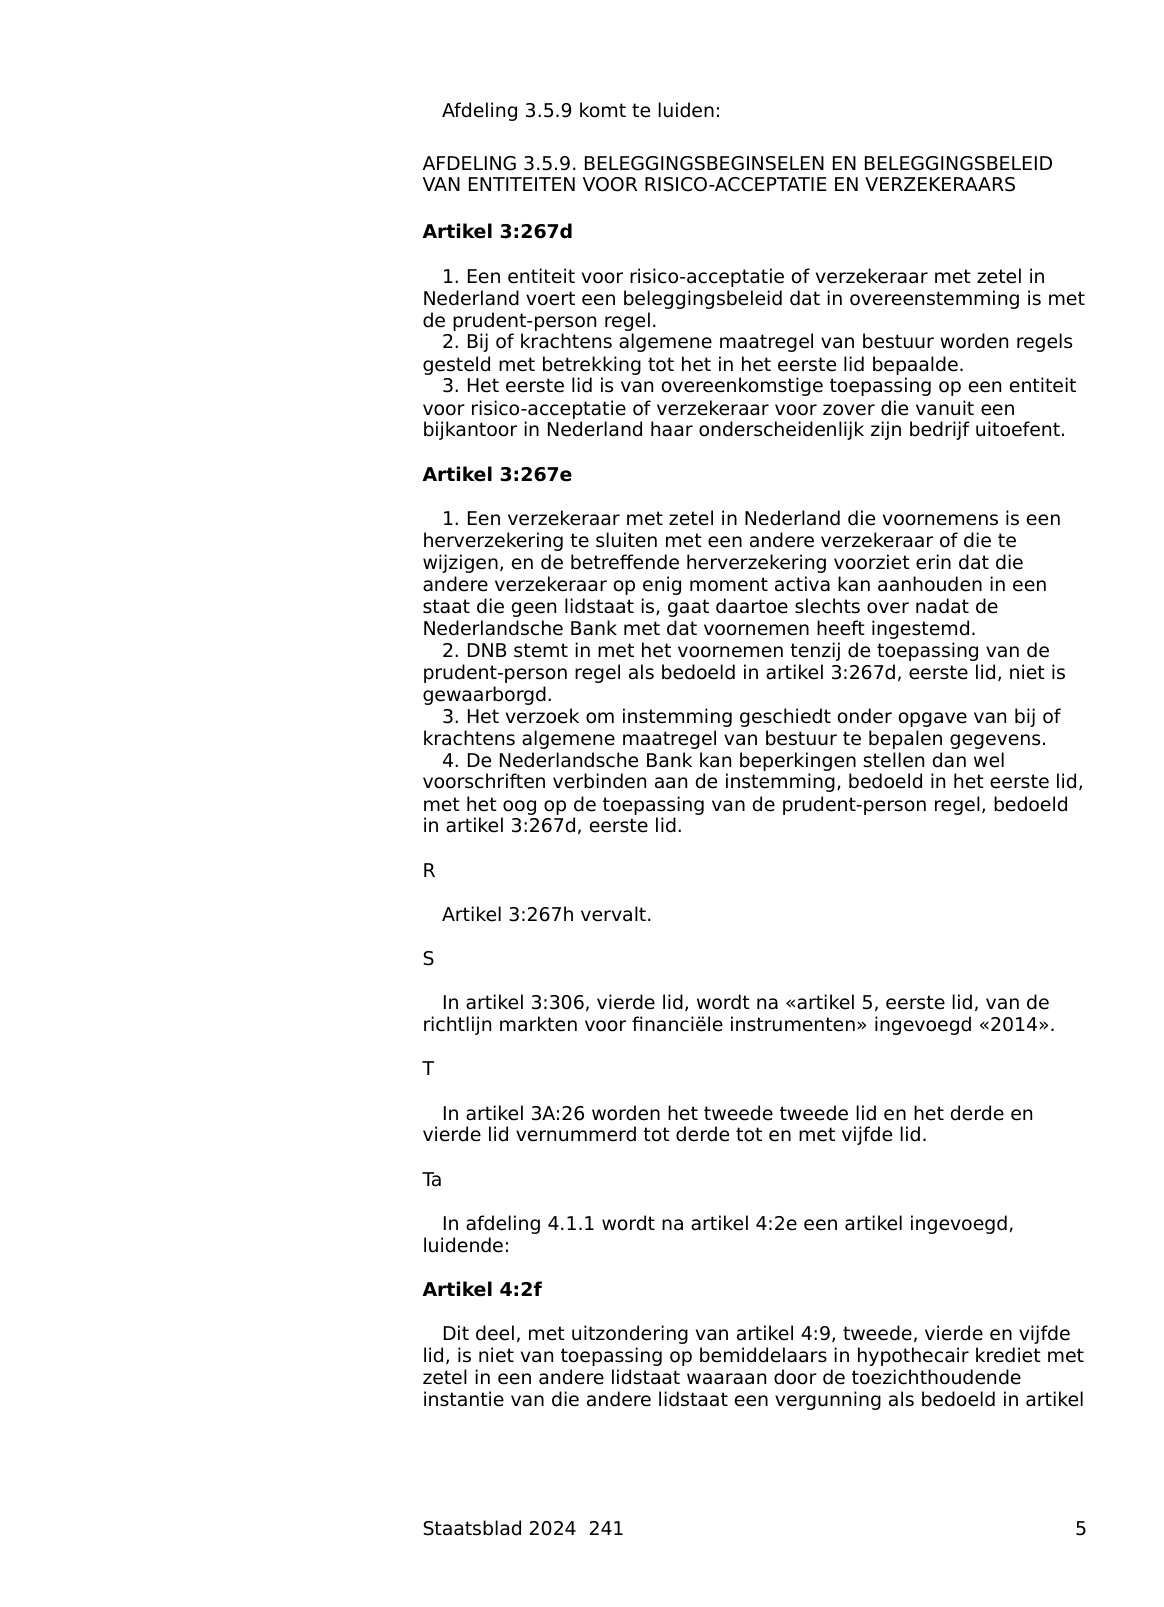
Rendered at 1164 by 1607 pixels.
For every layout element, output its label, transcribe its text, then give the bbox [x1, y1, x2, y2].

text 3. Het eerste lid is van overeenkomstige toepassing op een entiteit voor risico-acceptatie of verzekeraar voor zover die vanuit een bijkantoor in Nederland haar onderscheidenlijk zijn bedrijf uitoefent. [422, 375, 1087, 441]
text 3. Het verzoek om instemming geschiedt onder opgave van bij of krachtens algemene maatregel van bestuur te bepalen gegevens. [422, 706, 1087, 749]
text In artikel 3A:26 worden het tweede tweede lid en het derde en vierde lid vernummerd tot derde tot en met vijfde lid. [422, 1102, 1087, 1146]
text In artikel 3:306, vierde lid, wordt na «artikel 5, eerste lid, van de richtlijn markten voor financiële instrumenten» ingevoegd «2014». [422, 992, 1087, 1036]
text 1. Een verzekeraar met zetel in Nederland die voornemens is een herverzekering te sluiten met een andere verzekeraar of die te wijzigen, en de betreffende herverzekering voorziet erin dat die andere verzekeraar op enig moment activa kan aanhouden in een staat die geen lidstaat is, gaat daartoe slechts over nadat de Nederlandsche Bank met dat voornemen heeft ingestemd. [422, 508, 1087, 639]
text Artikel 3:267h vervalt. [422, 904, 1087, 926]
text In afdeling 4.1.1 wordt na artikel 4:2e een artikel ingevoegd, luidende: [422, 1213, 1087, 1257]
subtitle AFDELING 3.5.9. BELEGGINGSBEGINSELEN EN BELEGGINGSBELEID VAN ENTITEITEN VOOR RISICO-ACCEPTATIE EN VERZEKERAARS [422, 152, 1087, 196]
text T [422, 1058, 1087, 1080]
subtitle Artikel 4:2f [422, 1279, 1087, 1301]
text Dit deel, met uitzondering van artikel 4:9, tweede, vierde en vijfde lid, is niet van toepassing op bemiddelaars in hypothecair krediet met zetel in een andere lidstaat waaraan door de toezichthoudende instantie van die andere lidstaat een vergunning als bedoeld in artikel [422, 1323, 1087, 1411]
text Afdeling 3.5.9 komt te luiden: [422, 100, 1087, 122]
text 1. Een entiteit voor risico-acceptatie of verzekeraar met zetel in Nederland voert een beleggingsbeleid dat in overeenstemming is met de prudent-person regel. [422, 266, 1087, 331]
subtitle Artikel 3:267d [422, 221, 1087, 243]
text S [422, 948, 1087, 970]
subtitle Artikel 3:267e [422, 463, 1087, 486]
text 4. De Nederlandsche Bank kan beperkingen stellen dan wel voorschriften verbinden aan de instemming, bedoeld in het eerste lid, met het oog op de toepassing van de prudent-person regel, bedoeld in artikel 3:267d, eerste lid. [422, 749, 1087, 837]
text R [422, 859, 1087, 882]
text 2. DNB stemt in met het voornemen tenzij de toepassing van de prudent-person regel als bedoeld in artikel 3:267d, eerste lid, niet is gewaarborgd. [422, 639, 1087, 706]
text Ta [422, 1168, 1087, 1191]
text 2. Bij of krachtens algemene maatregel van bestuur worden regels gesteld met betrekking tot het in het eerste lid bepaalde. [422, 331, 1087, 375]
